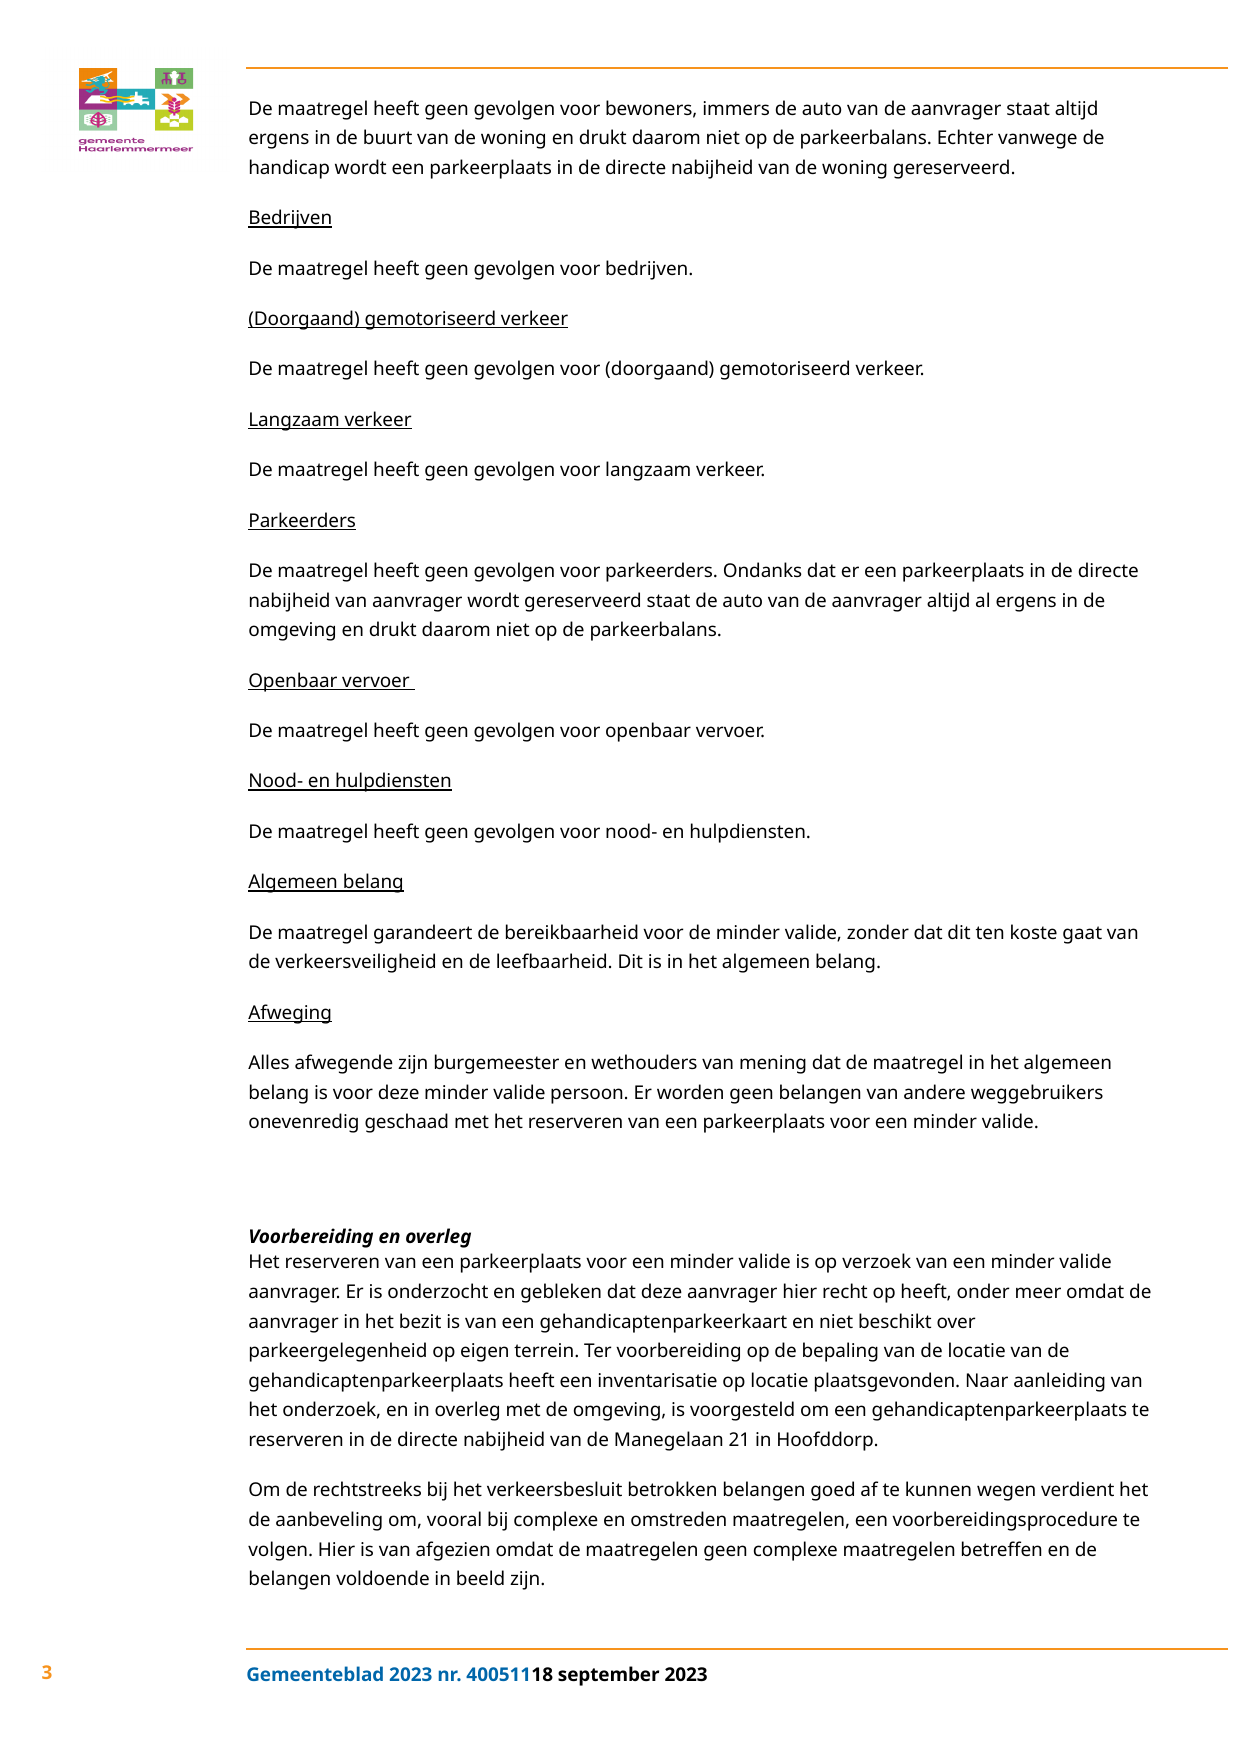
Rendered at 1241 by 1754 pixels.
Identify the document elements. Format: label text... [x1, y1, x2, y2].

text Algemeen belang [248, 868, 1152, 894]
text Openbaar vervoer [248, 667, 1152, 693]
text Afweging [248, 999, 1152, 1025]
text De maatregel heeft geen gevolgen voor langzaam verkeer. [248, 456, 1152, 482]
text De maatregel heeft geen gevolgen voor parkeerders. Ondanks dat er een parkeerplaats in de directe nabijheid van aanvrager wordt gereserveerd staat de auto van de aanvrager altijd al ergens in de omgeving en drukt daarom niet op de parkeerbalans. [248, 557, 1152, 642]
text De maatregel garandeert de bereikbaarheid voor de minder valide, zonder dat dit ten koste gaat van de verkeersveiligheid en de leefbaarheid. Dit is in het algemeen belang. [248, 919, 1152, 974]
text Bedrijven [248, 204, 1152, 230]
text De maatregel heeft geen gevolgen voor openbaar vervoer. [248, 717, 1152, 743]
text De maatregel heeft geen gevolgen voor nood- en hulpdiensten. [248, 818, 1152, 844]
text Langzaam verkeer [248, 406, 1152, 432]
text Het reserveren van een parkeerplaats voor een minder valide is op verzoek van een minder valide aanvrager. Er is onderzocht en gebleken dat deze aanvrager hier recht op heeft, onder meer omdat de aanvrager in het bezit is van een gehandicaptenparkeerkaart en niet beschikt over parkeergelegenheid op eigen terrein. Ter voorbereiding op de bepaling van de locatie van de gehandicaptenparkeerplaats heeft een inventarisatie op locatie plaatsgevonden. Naar aanleiding van het onderzoek, en in overleg met de omgeving, is voorgesteld om een gehandicaptenparkeerplaats te reserveren in de directe nabijheid van de Manegelaan 21 in Hoofddorp. [248, 1249, 1152, 1452]
text Voorbereiding en overleg [248, 1223, 1152, 1249]
text De maatregel heeft geen gevolgen voor (doorgaand) gemotoriseerd verkeer. [248, 356, 1152, 381]
text (Doorgaand) gemotoriseerd verkeer [248, 305, 1152, 331]
text Parkeerders [248, 507, 1152, 533]
text Om de rechtstreeks bij het verkeersbesluit betrokken belangen goed af te kunnen wegen verdient het de aanbeveling om, vooral bij complexe en omstreden maatregelen, een voorbereidingsprocedure te volgen. Hier is van afgezien omdat de maatregelen geen complexe maatregelen betreffen en de belangen voldoende in beeld zijn. [248, 1477, 1152, 1591]
picture [41, 47, 231, 172]
text Nood- en hulpdiensten [248, 768, 1152, 793]
text De maatregel heeft geen gevolgen voor bewoners, immers de auto van de aanvrager staat altijd ergens in de buurt van de woning en drukt daarom niet op de parkeerbalans. Echter vanwege de handicap wordt een parkeerplaats in de directe nabijheid van de woning gereserveerd. [248, 95, 1152, 180]
text De maatregel heeft geen gevolgen voor bedrijven. [248, 255, 1152, 281]
text Alles afwegende zijn burgemeester en wethouders van mening dat de maatregel in het algemeen belang is voor deze minder valide persoon. Er worden geen belangen van andere weggebruikers onevenredig geschaad met het reserveren van een parkeerplaats voor een minder valide. [248, 1049, 1152, 1134]
